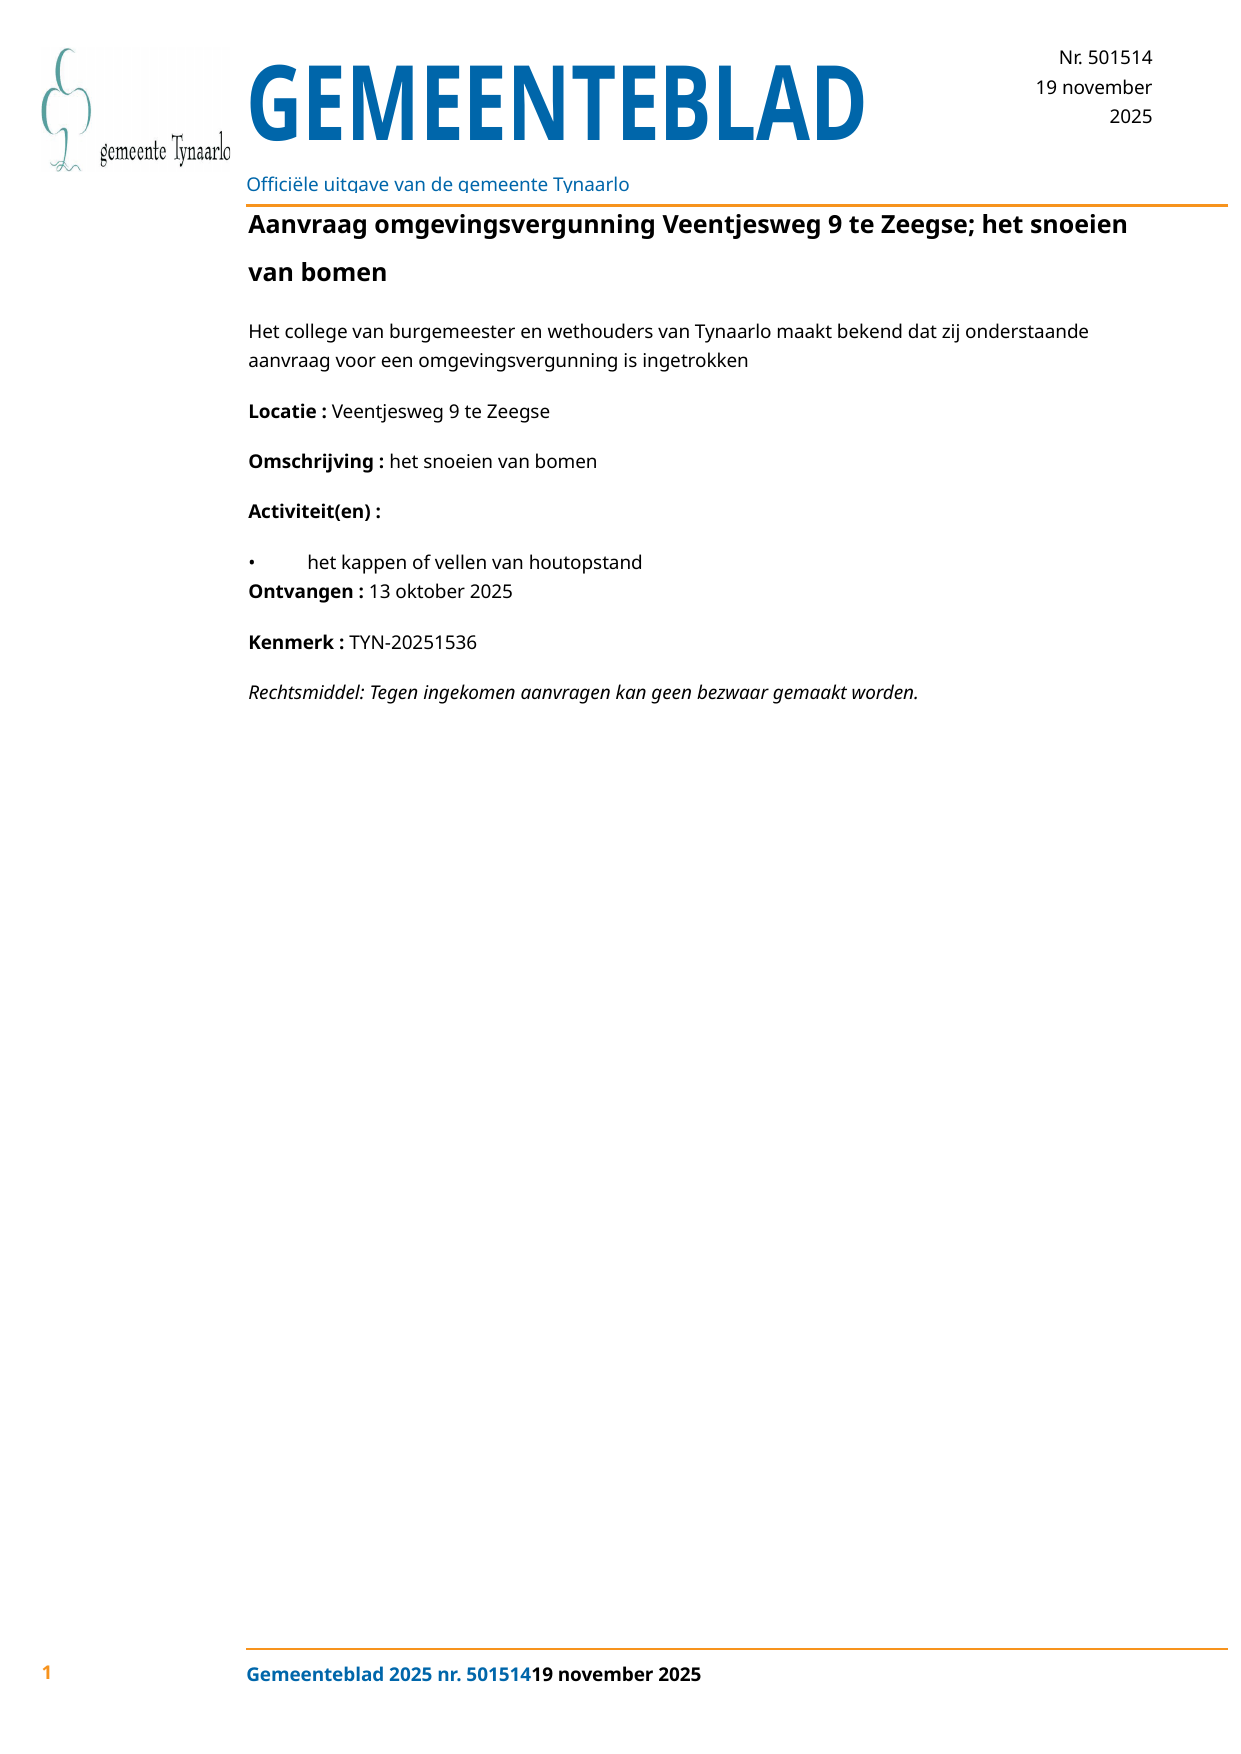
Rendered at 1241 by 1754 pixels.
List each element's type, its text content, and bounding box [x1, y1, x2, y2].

text Ontvangen : 13 oktober 2025 [248, 579, 1152, 604]
text Rechtsmiddel: Tegen ingekomen aanvragen kan geen bezwaar gemaakt worden. [248, 679, 1152, 705]
text Locatie : Veentjesweg 9 te Zeegse [248, 398, 1152, 424]
text Activiteit(en) : [248, 499, 1152, 524]
picture [41, 47, 231, 172]
text Het college van burgemeester en wethouders van Tynaarlo maakt bekend dat zij onderstaande aanvraag voor een omgevingsvergunning is ingetrokken [248, 318, 1152, 373]
text Omschrijving : het snoeien van bomen [248, 448, 1152, 474]
list het kappen of vellen van houtopstand [248, 549, 1152, 575]
text Kenmerk : TYN-20251536 [248, 629, 1152, 655]
text Aanvraag omgevingsvergunning Veentjesweg 9 te Zeegse; het snoeien van bomen [248, 207, 1152, 288]
